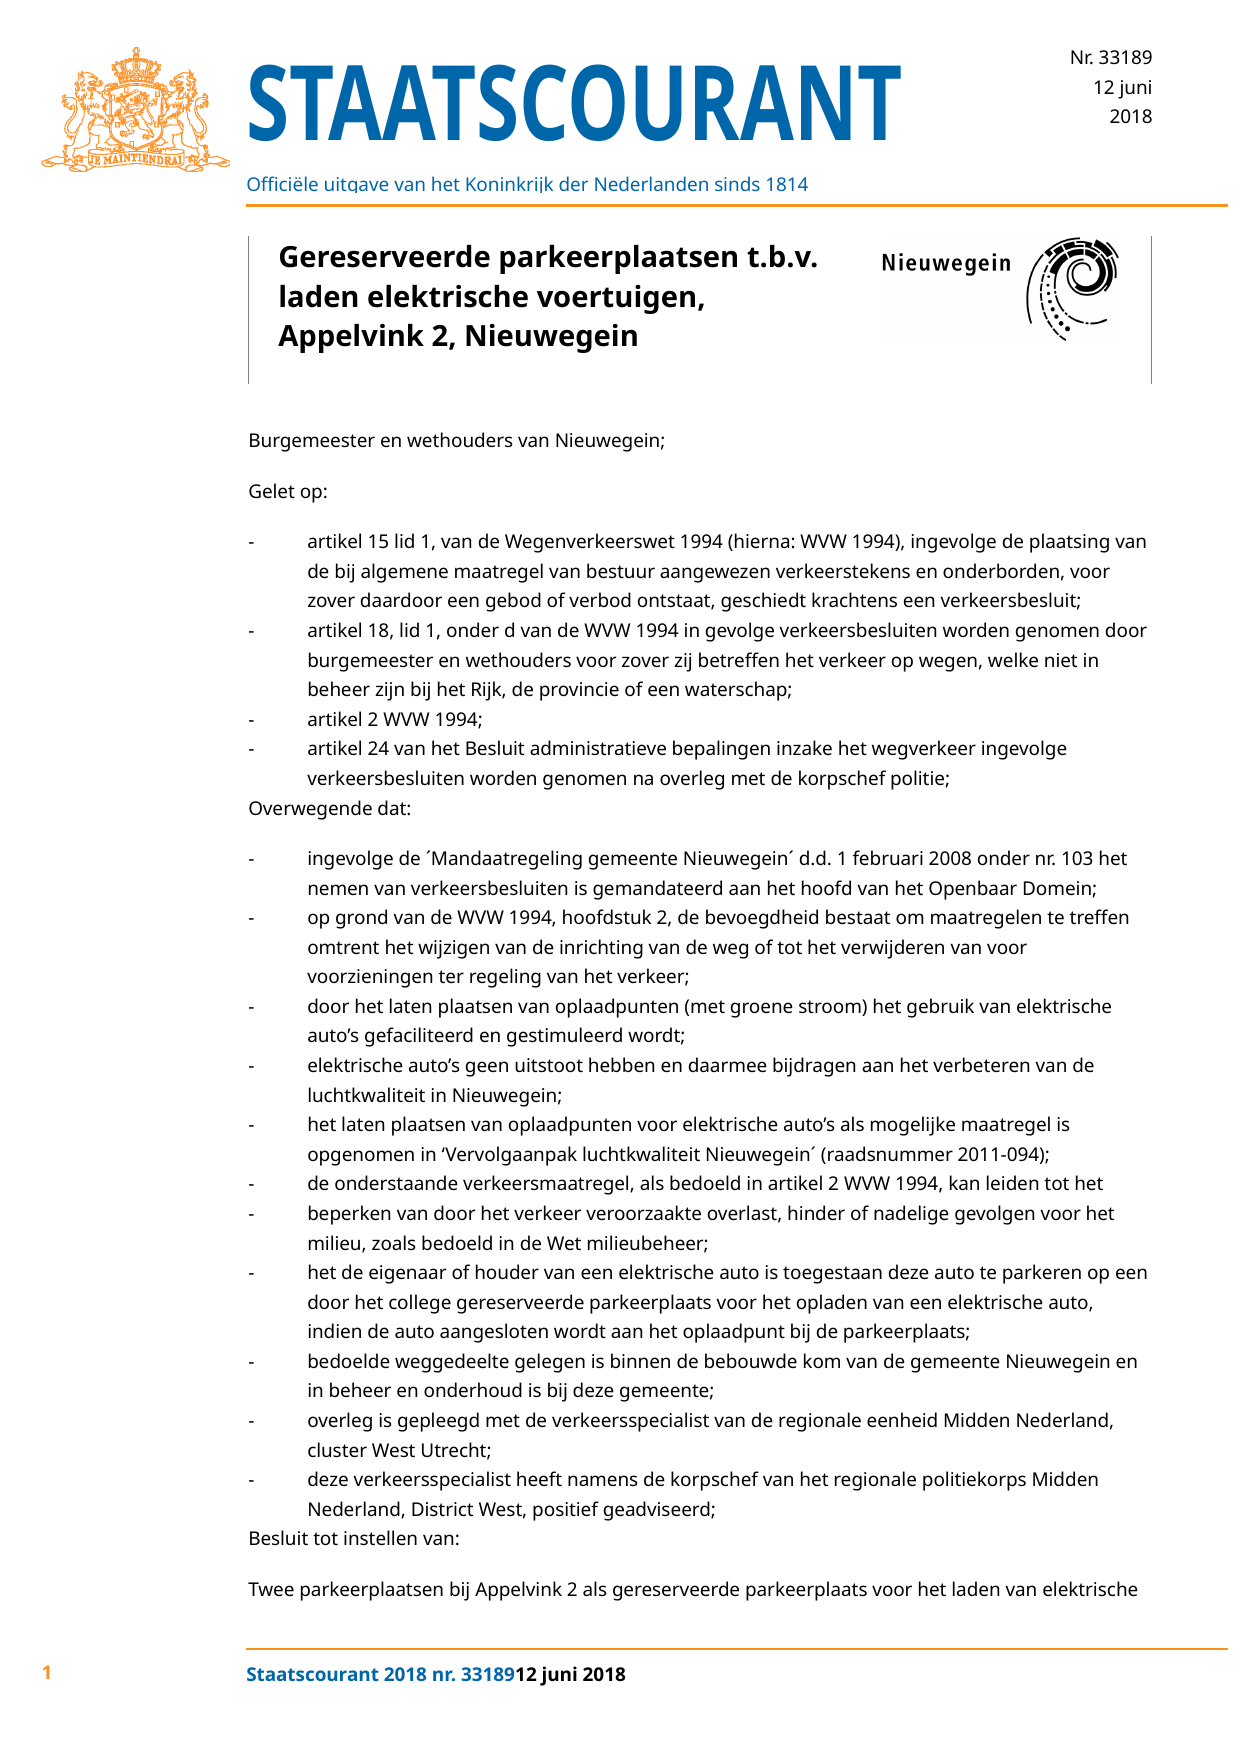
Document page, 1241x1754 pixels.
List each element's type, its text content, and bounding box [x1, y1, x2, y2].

list overleg is gepleegd met de verkeersspecialist van de regionale eenheid Midden Nederland, cluster West Utrecht; [248, 1407, 1152, 1462]
list de onderstaande verkeersmaatregel, als bedoeld in artikel 2 WVW 1994, kan leiden tot het [248, 1171, 1152, 1196]
picture [41, 47, 231, 172]
text Burgemeester en wethouders van Nieuwegein; [248, 428, 1152, 453]
list het laten plaatsen van oplaadpunten voor elektrische auto’s als mogelijke maatregel is opgenomen in ‘Vervolgaanpak luchtkwaliteit Nieuwegein´ (raadsnummer 2011-094); [248, 1111, 1152, 1167]
list het de eigenaar of houder van een elektrische auto is toegestaan deze auto te parkeren op een door het college gereserveerde parkeerplaats voor het opladen van een elektrische auto, indien de auto aangesloten wordt aan het oplaadpunt bij de parkeerplaats; [248, 1259, 1152, 1344]
list beperken van door het verkeer veroorzaakte overlast, hinder of nadelige gevolgen voor het milieu, zoals bedoeld in de Wet milieubeheer; [248, 1200, 1152, 1255]
text Gelet op: [248, 478, 1152, 504]
text Twee parkeerplaatsen bij Appelvink 2 als gereserveerde parkeerplaats voor het laden van elektrische [248, 1576, 1152, 1602]
list op grond van de WVW 1994, hoofdstuk 2, de bevoegdheid bestaat om maatregelen te treffen omtrent het wijzigen van de inrichting van de weg of tot het verwijderen van voor voorzieningen ter regeling van het verkeer; [248, 904, 1152, 989]
list deze verkeersspecialist heeft namens de korpschef van het regionale politiekorps Midden Nederland, District West, positief geadviseerd; [248, 1466, 1152, 1522]
list ingevolge de ´Mandaatregeling gemeente Nieuwegein´ d.d. 1 februari 2008 onder nr. 103 het nemen van verkeersbesluiten is gemandateerd aan het hoofd van het Openbaar Domein; [248, 845, 1152, 900]
table_header Gereserveerde parkeerplaatsen t.b.v. laden elektrische voertuigen, Appelvink 2, Nieuwegein [249, 236, 850, 384]
text Overwegende dat: [248, 795, 1152, 820]
picture [882, 236, 1119, 342]
list elektrische auto’s geen uitstoot hebben en daarmee bijdragen aan het verbeteren van de luchtkwaliteit in Nieuwegein; [248, 1052, 1152, 1107]
list artikel 18, lid 1, onder d van de WVW 1994 in gevolge verkeersbesluiten worden genomen door burgemeester en wethouders voor zover zij betreffen het verkeer op wegen, welke niet in beheer zijn bij het Rijk, de provincie of een waterschap; [248, 617, 1152, 702]
list artikel 15 lid 1, van de Wegenverkeerswet 1994 (hierna: WVW 1994), ingevolge de plaatsing van de bij algemene maatregel van bestuur aangewezen verkeerstekens en onderborden, voor zover daardoor een gebod of verbod ontstaat, geschiedt krachtens een verkeersbesluit; [248, 528, 1152, 613]
list door het laten plaatsen van oplaadpunten (met groene stroom) het gebruik van elektrische auto’s gefaciliteerd en gestimuleerd wordt; [248, 993, 1152, 1048]
table_header [850, 236, 1151, 384]
list artikel 24 van het Besluit administratieve bepalingen inzake het wegverkeer ingevolge verkeersbesluiten worden genomen na overleg met de korpschef politie; [248, 736, 1152, 791]
text Besluit tot instellen van: [248, 1526, 1152, 1551]
list bedoelde weggedeelte gelegen is binnen de bebouwde kom van de gemeente Nieuwegein en in beheer en onderhoud is bij deze gemeente; [248, 1348, 1152, 1403]
list artikel 2 WVW 1994; [248, 706, 1152, 732]
